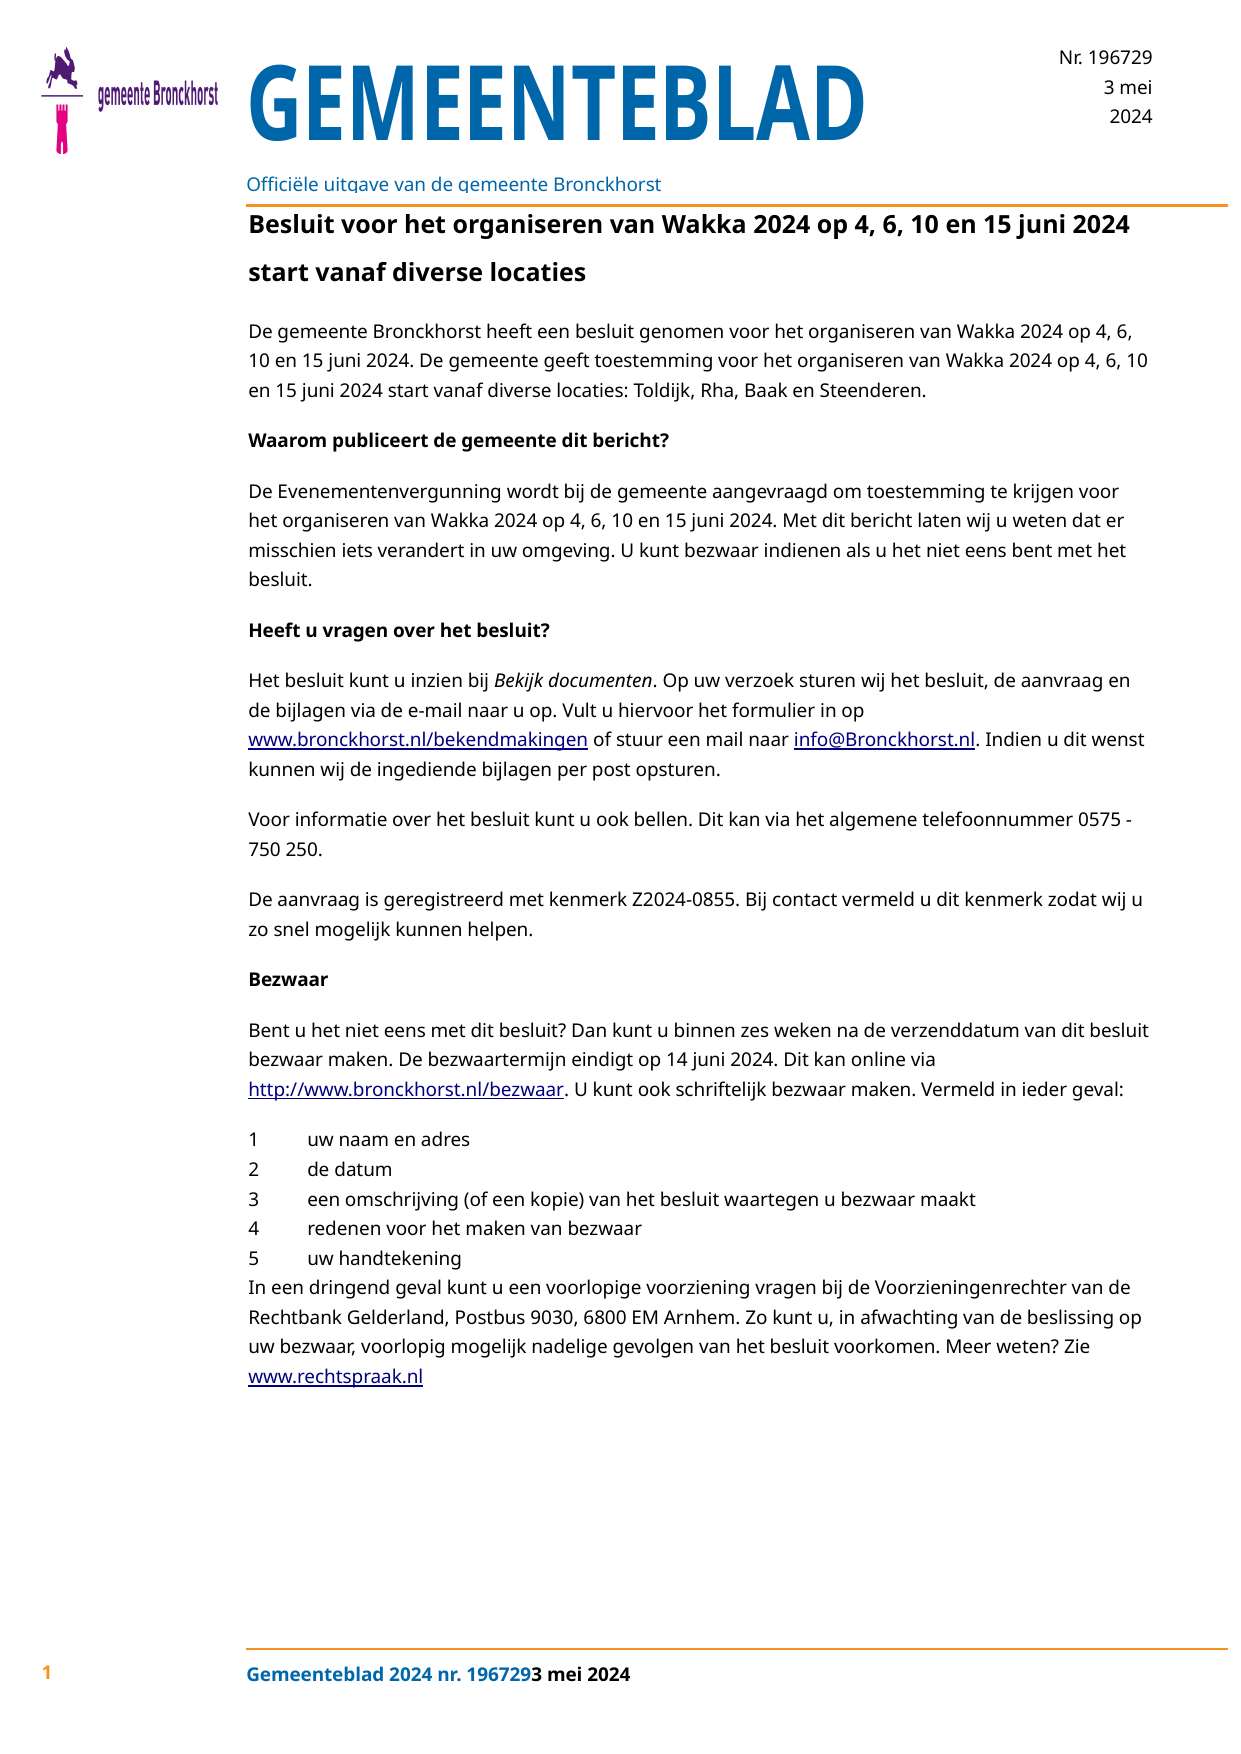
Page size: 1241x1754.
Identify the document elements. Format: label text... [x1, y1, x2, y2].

text De aanvraag is geregistreerd met kenmerk Z2024-0855. Bij contact vermeld u dit kenmerk zodat wij u zo snel mogelijk kunnen helpen. [248, 887, 1152, 942]
picture [41, 47, 231, 172]
text In een dringend geval kunt u een voorlopige voorziening vragen bij de Voorzieningenrechter van de Rechtbank Gelderland, Postbus 9030, 6800 EM Arnhem. Zo kunt u, in afwachting van de beslissing op uw bezwaar, voorlopig mogelijk nadelige gevolgen van het besluit voorkomen. Meer weten? Zie www.rechtspraak.nl [248, 1274, 1152, 1389]
text Besluit voor het organiseren van Wakka 2024 op 4, 6, 10 en 15 juni 2024 start vanaf diverse locaties [248, 207, 1152, 288]
list uw handtekening [248, 1245, 1152, 1271]
text De Evenementenvergunning wordt bij de gemeente aangevraagd om toestemming te krijgen voor het organiseren van Wakka 2024 op 4, 6, 10 en 15 juni 2024. Met dit bericht laten wij u weten dat er misschien iets verandert in uw omgeving. U kunt bezwaar indienen als u het niet eens bent met het besluit. [248, 478, 1152, 592]
text Heeft u vragen over het besluit? [248, 617, 1152, 643]
text Voor informatie over het besluit kunt u ook bellen. Dit kan via het algemene telefoonnummer 0575 - 750 250. [248, 807, 1152, 862]
list uw naam en adres [248, 1127, 1152, 1152]
text Bent u het niet eens met dit besluit? Dan kunt u binnen zes weken na de verzenddatum van dit besluit bezwaar maken. De bezwaartermijn eindigt op 14 juni 2024. Dit kan online via http://www.bronckhorst.nl/bezwaar. U kunt ook schriftelijk bezwaar maken. Vermeld in ieder geval: [248, 1017, 1152, 1102]
list de datum [248, 1156, 1152, 1182]
text De gemeente Bronckhorst heeft een besluit genomen voor het organiseren van Wakka 2024 op 4, 6, 10 en 15 juni 2024. De gemeente geeft toestemming voor het organiseren van Wakka 2024 op 4, 6, 10 en 15 juni 2024 start vanaf diverse locaties: Toldijk, Rha, Baak en Steenderen. [248, 318, 1152, 403]
text Bezwaar [248, 967, 1152, 992]
list een omschrijving (of een kopie) van het besluit waartegen u bezwaar maakt [248, 1186, 1152, 1212]
text Het besluit kunt u inzien bij Bekijk documenten. Op uw verzoek sturen wij het besluit, de aanvraag en de bijlagen via de e-mail naar u op. Vult u hiervoor het formulier in op www.bronckhorst.nl/bekendmakingen of stuur een mail naar info@Bronckhorst.nl. Indien u dit wenst kunnen wij de ingediende bijlagen per post opsturen. [248, 667, 1152, 782]
text Waarom publiceert de gemeente dit bericht? [248, 427, 1152, 453]
list redenen voor het maken van bezwaar [248, 1215, 1152, 1241]
